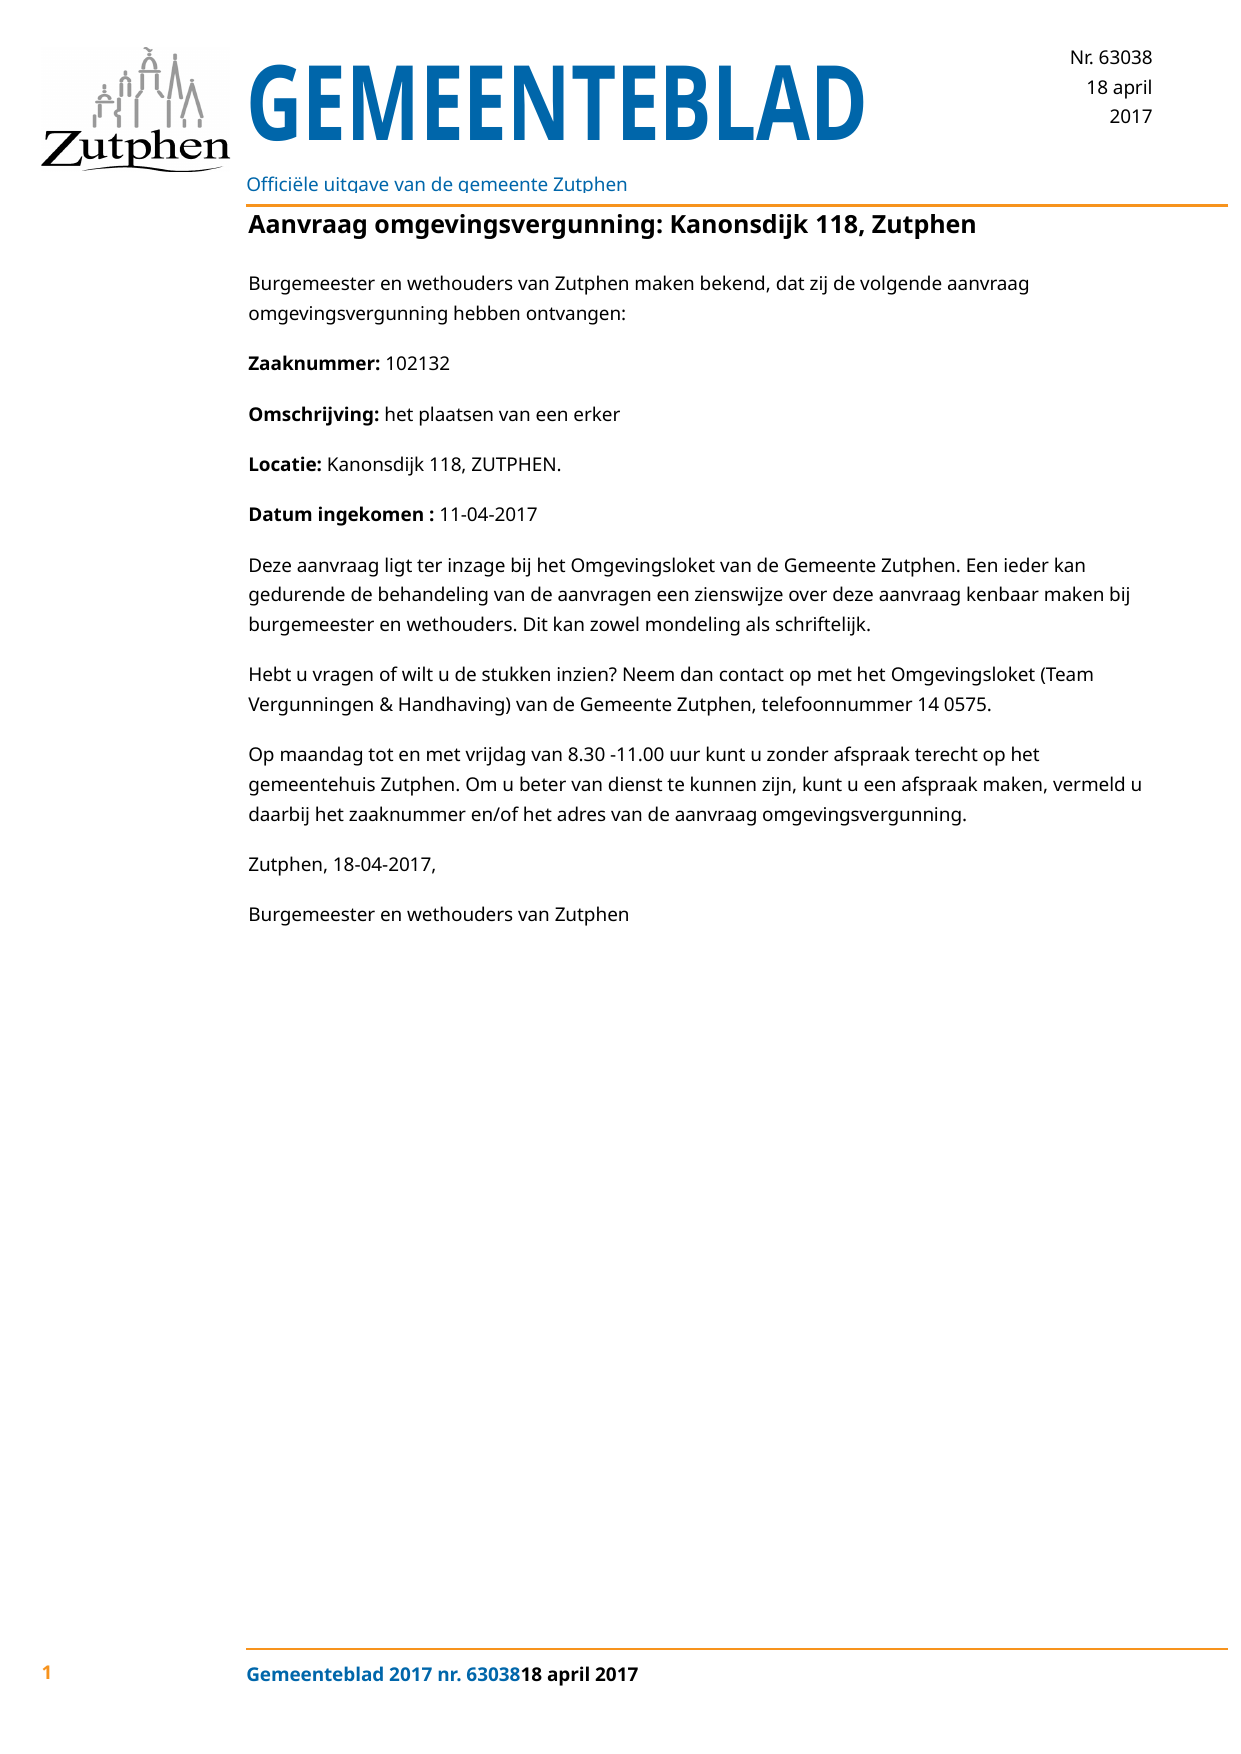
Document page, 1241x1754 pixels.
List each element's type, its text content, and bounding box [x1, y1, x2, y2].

text Hebt u vragen of wilt u de stukken inzien? Neem dan contact op met het Omgevingsloket (Team Vergunningen & Handhaving) van de Gemeente Zutphen, telefoonnummer 14 0575. [248, 662, 1152, 717]
text Locatie: Kanonsdijk 118, ZUTPHEN. [248, 451, 1152, 477]
text Omschrijving: het plaatsen van een erker [248, 401, 1152, 426]
text Burgemeester en wethouders van Zutphen [248, 902, 1152, 927]
text Zaaknummer: 102132 [248, 350, 1152, 376]
text Burgemeester en wethouders van Zutphen maken bekend, dat zij de volgende aanvraag omgevingsvergunning hebben ontvangen: [248, 270, 1152, 326]
text Datum ingekomen : 11-04-2017 [248, 502, 1152, 527]
text Deze aanvraag ligt ter inzage bij het Omgevingsloket van de Gemeente Zutphen. Een ieder kan gedurende de behandeling van de aanvragen een zienswijze over deze aanvraag kenbaar maken bij burgemeester en wethouders. Dit kan zowel mondeling als schriftelijk. [248, 552, 1152, 637]
picture [41, 47, 231, 172]
text Aanvraag omgevingsvergunning: Kanonsdijk 118, Zutphen [248, 207, 1152, 241]
text Zutphen, 18-04-2017, [248, 851, 1152, 877]
text Op maandag tot en met vrijdag van 8.30 -11.00 uur kunt u zonder afspraak terecht op het gemeentehuis Zutphen. Om u beter van dienst te kunnen zijn, kunt u een afspraak maken, vermeld u daarbij het zaaknummer en/of het adres van de aanvraag omgevingsvergunning. [248, 742, 1152, 826]
